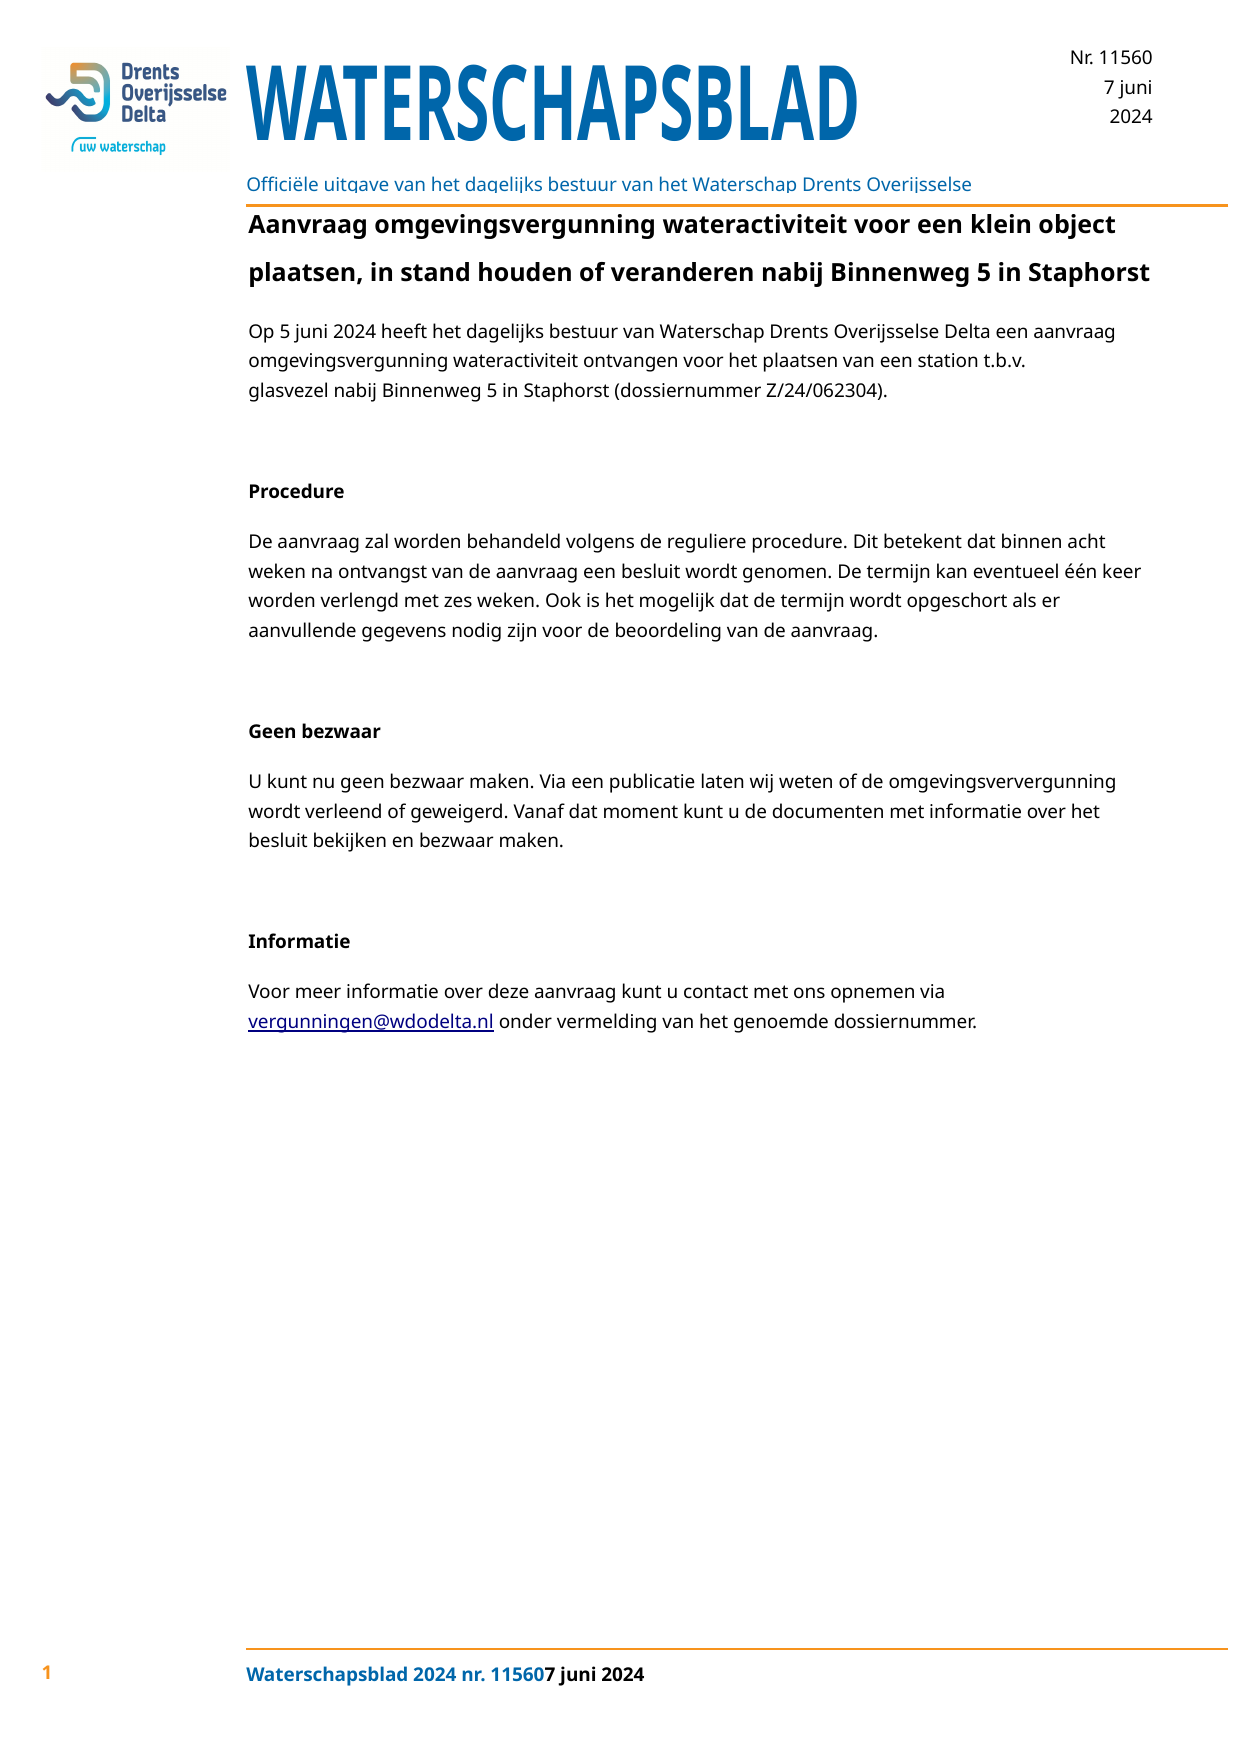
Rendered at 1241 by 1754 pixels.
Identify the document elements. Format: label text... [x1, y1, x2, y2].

text Procedure [248, 478, 1152, 504]
text Op 5 juni 2024 heeft het dagelijks bestuur van Waterschap Drents Overijsselse Delta een aanvraag omgevingsvergunning wateractiviteit ontvangen voor het plaatsen van een station t.b.v. glasvezel nabij Binnenweg 5 in Staphorst (dossiernummer Z/24/062304). [248, 318, 1152, 403]
text Voor meer informatie over deze aanvraag kunt u contact met ons opnemen via vergunningen@wdodelta.nl onder vermelding van het genoemde dossiernummer. [248, 979, 1152, 1034]
text Aanvraag omgevingsvergunning wateractiviteit voor een klein object plaatsen, in stand houden of veranderen nabij Binnenweg 5 in Staphorst [248, 207, 1152, 288]
text U kunt nu geen bezwaar maken. Via een publicatie laten wij weten of de omgevingsververgunning wordt verleend of geweigerd. Vanaf dat moment kunt u de documenten met informatie over het besluit bekijken en bezwaar maken. [248, 768, 1152, 853]
text Informatie [248, 928, 1152, 954]
text Geen bezwaar [248, 718, 1152, 744]
text De aanvraag zal worden behandeld volgens de reguliere procedure. Dit betekent dat binnen acht weken na ontvangst van de aanvraag een besluit wordt genomen. De termijn kan eventueel één keer worden verlengd met zes weken. Ook is het mogelijk dat de termijn wordt opgeschort als er aanvullende gegevens nodig zijn voor de beoordeling van de aanvraag. [248, 528, 1152, 643]
picture [41, 47, 231, 172]
